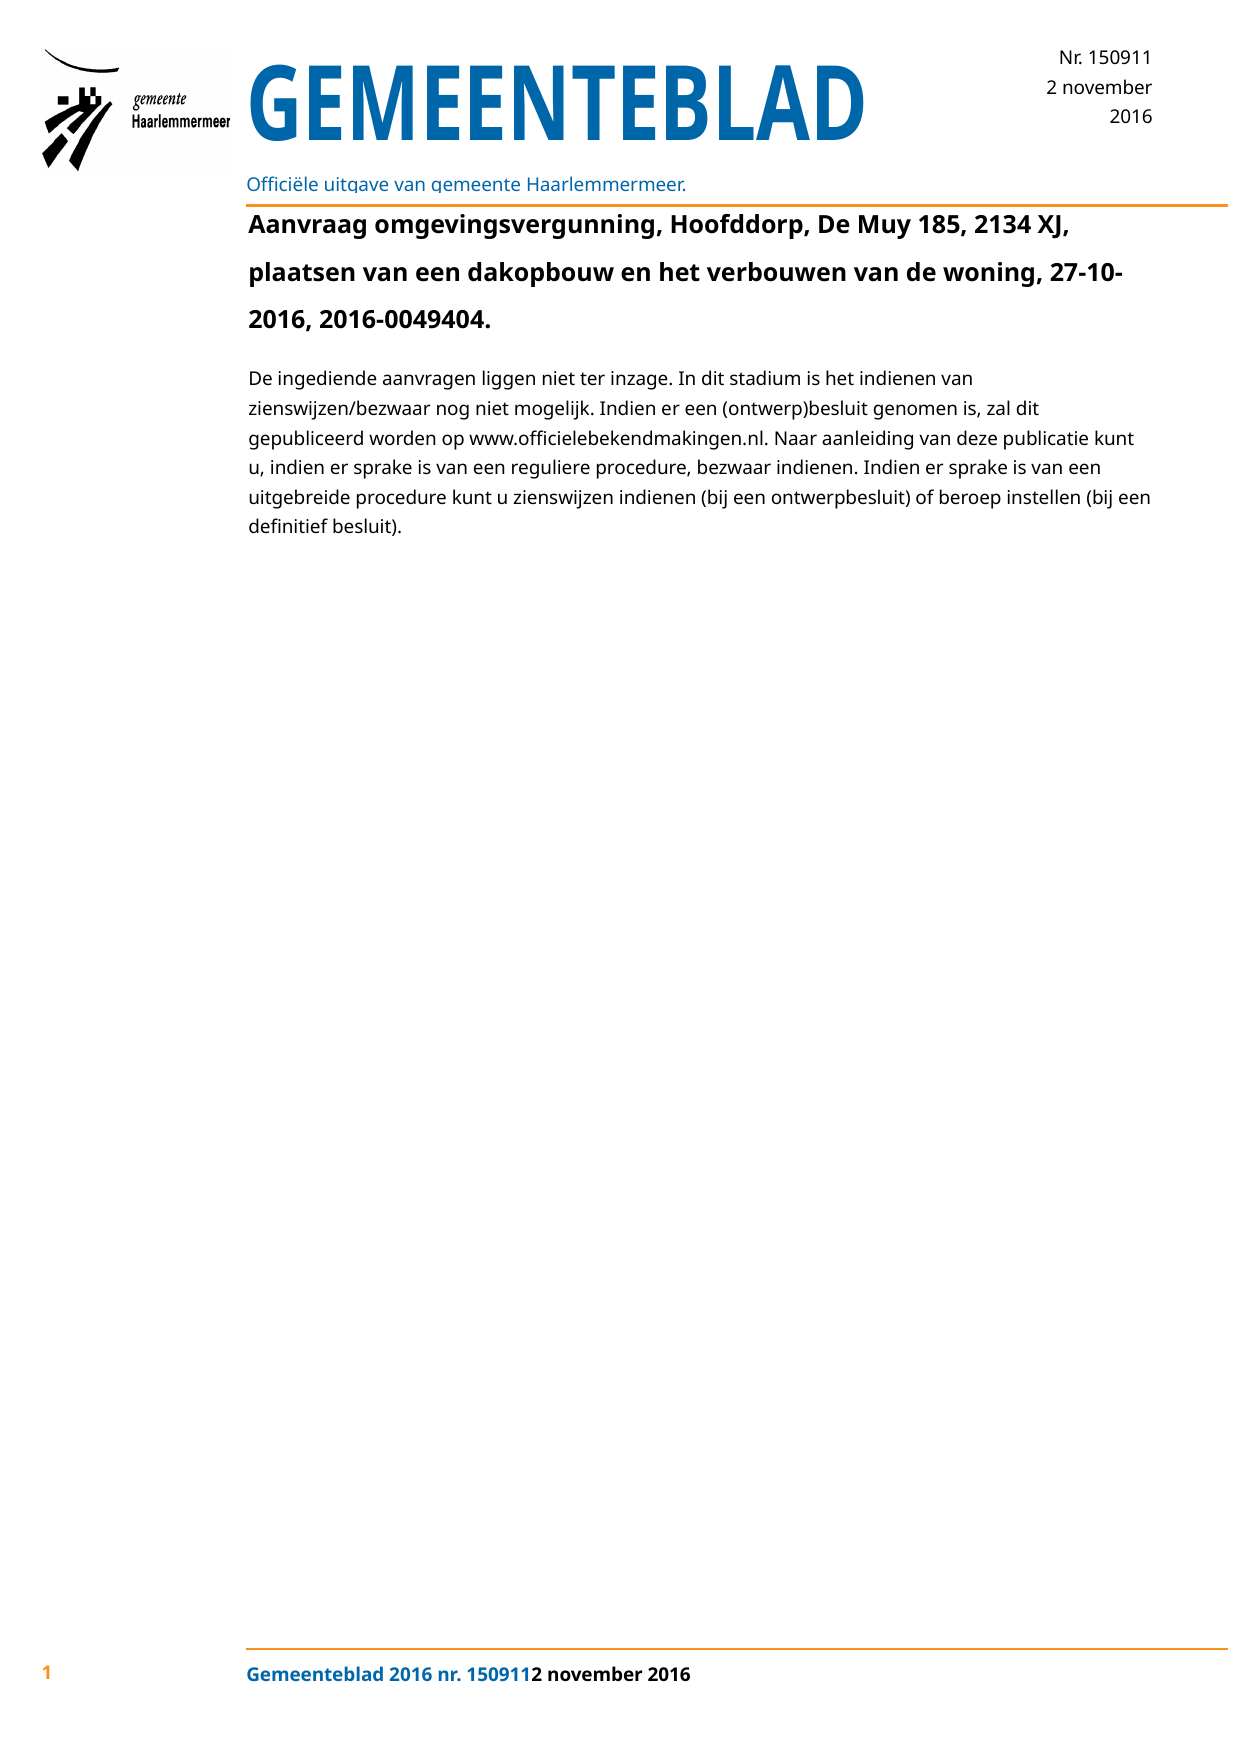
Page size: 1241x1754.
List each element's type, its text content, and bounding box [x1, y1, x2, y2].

picture [41, 47, 231, 172]
text Aanvraag omgevingsvergunning, Hoofddorp, De Muy 185, 2134 XJ, plaatsen van een dakopbouw en het verbouwen van de woning, 27-10-2016, 2016-0049404. [248, 207, 1152, 336]
text De ingediende aanvragen liggen niet ter inzage. In dit stadium is het indienen van zienswijzen/bezwaar nog niet mogelijk. Indien er een (ontwerp)besluit genomen is, zal dit gepubliceerd worden op www.officielebekendmakingen.nl. Naar aanleiding van deze publicatie kunt u, indien er sprake is van een reguliere procedure, bezwaar indienen. Indien er sprake is van een uitgebreide procedure kunt u zienswijzen indienen (bij een ontwerpbesluit) of beroep instellen (bij een definitief besluit). [248, 366, 1152, 539]
